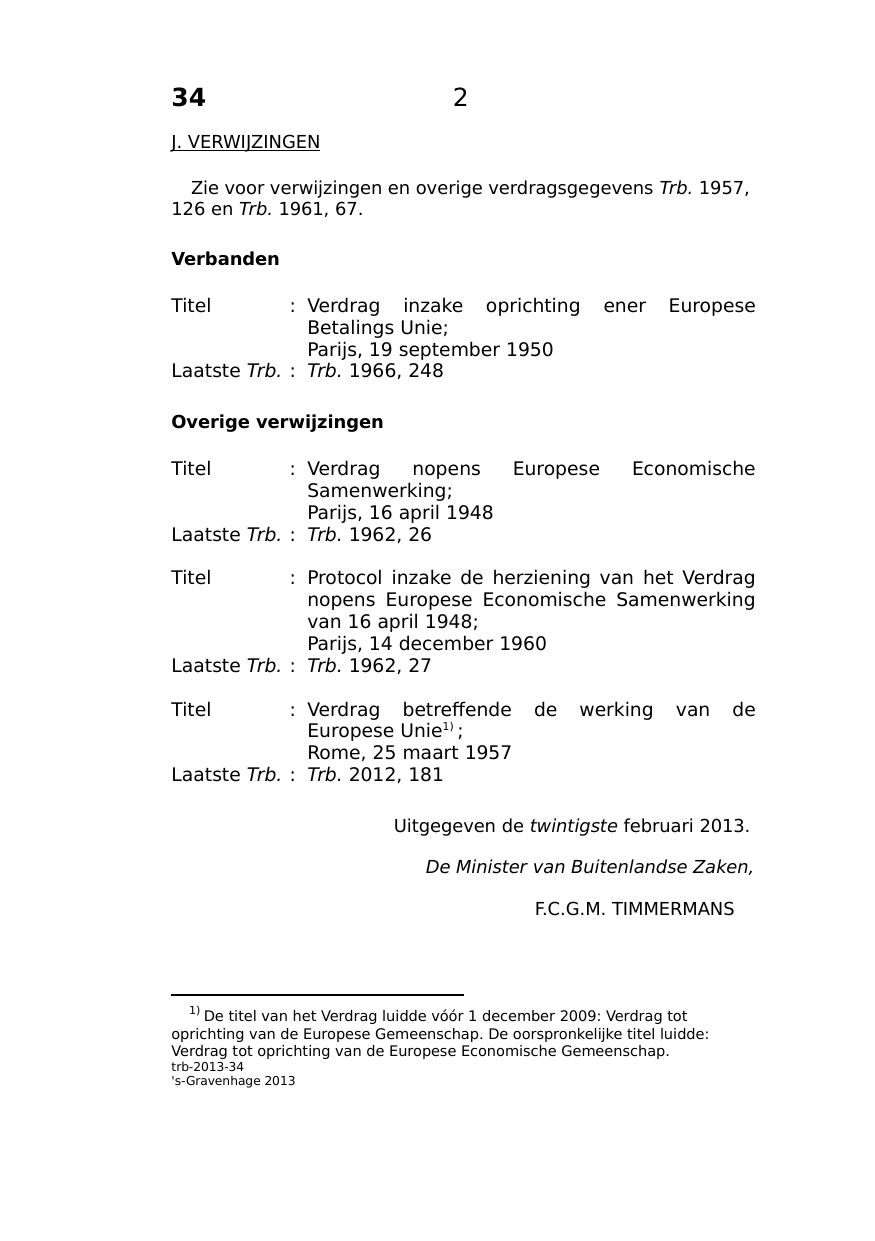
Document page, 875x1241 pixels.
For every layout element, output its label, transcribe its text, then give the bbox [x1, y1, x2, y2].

table_cell [289, 677, 307, 699]
table_cell : [289, 524, 307, 546]
table_cell Trb. 1966, 248 [307, 360, 756, 382]
table_header Verdrag nopens Europese Economische Samenwerking; Parijs, 16 april 1948 [307, 458, 756, 524]
table_cell Titel [171, 699, 289, 764]
table_cell : [289, 655, 307, 677]
table_cell Trb. 2012, 181 [307, 764, 756, 786]
table_cell Protocol inzake de herziening van het Verdrag nopens Europese Economische Samenwerking van 16 april 1948; Parijs, 14 december 1960 [307, 568, 756, 655]
subtitle Verbanden [171, 249, 756, 270]
text De Minister van Buitenlandse Zaken, F.C.G.M. TIMMERMANS [171, 857, 756, 919]
text trb-2013-34 [171, 1060, 405, 1074]
table_cell [307, 546, 756, 567]
table_cell : [289, 699, 307, 764]
text Zie voor verwijzingen en overige verdragsgegevens Trb. 1957, 126 en Trb. 1961, 67. [171, 178, 756, 219]
table_cell Laatste Trb. [171, 360, 289, 382]
table_cell : [289, 568, 307, 655]
table_cell [307, 677, 756, 699]
table_cell [171, 546, 289, 567]
table_cell Laatste Trb. [171, 524, 289, 546]
table_header : [289, 458, 307, 524]
table_cell Trb. 1962, 27 [307, 655, 756, 677]
table_cell Laatste Trb. [171, 655, 289, 677]
table_cell : [289, 360, 307, 382]
table_cell Trb. 1962, 26 [307, 524, 756, 546]
table_cell [289, 546, 307, 567]
table_cell Verdrag betreffende de werking van de Europese Unie; Rome, 25 maart 1957 [307, 699, 756, 764]
text Uitgegeven de twintigste februari 2013. [171, 816, 756, 837]
table_header : [289, 295, 307, 360]
table_cell Titel [171, 568, 289, 655]
table_cell [171, 677, 289, 699]
text 's-Gravenhage 2013 [171, 1074, 405, 1088]
table_header Verdrag inzake oprichting ener Europese Betalings Unie; Parijs, 19 september 1950 [307, 295, 756, 360]
table_header Titel [171, 458, 289, 524]
table_cell Laatste Trb. [171, 764, 289, 786]
subtitle J. VERWIJZINGEN [171, 132, 756, 153]
table_cell : [289, 764, 307, 786]
table_header Titel [171, 295, 289, 360]
subtitle Overige verwijzingen [171, 412, 756, 433]
